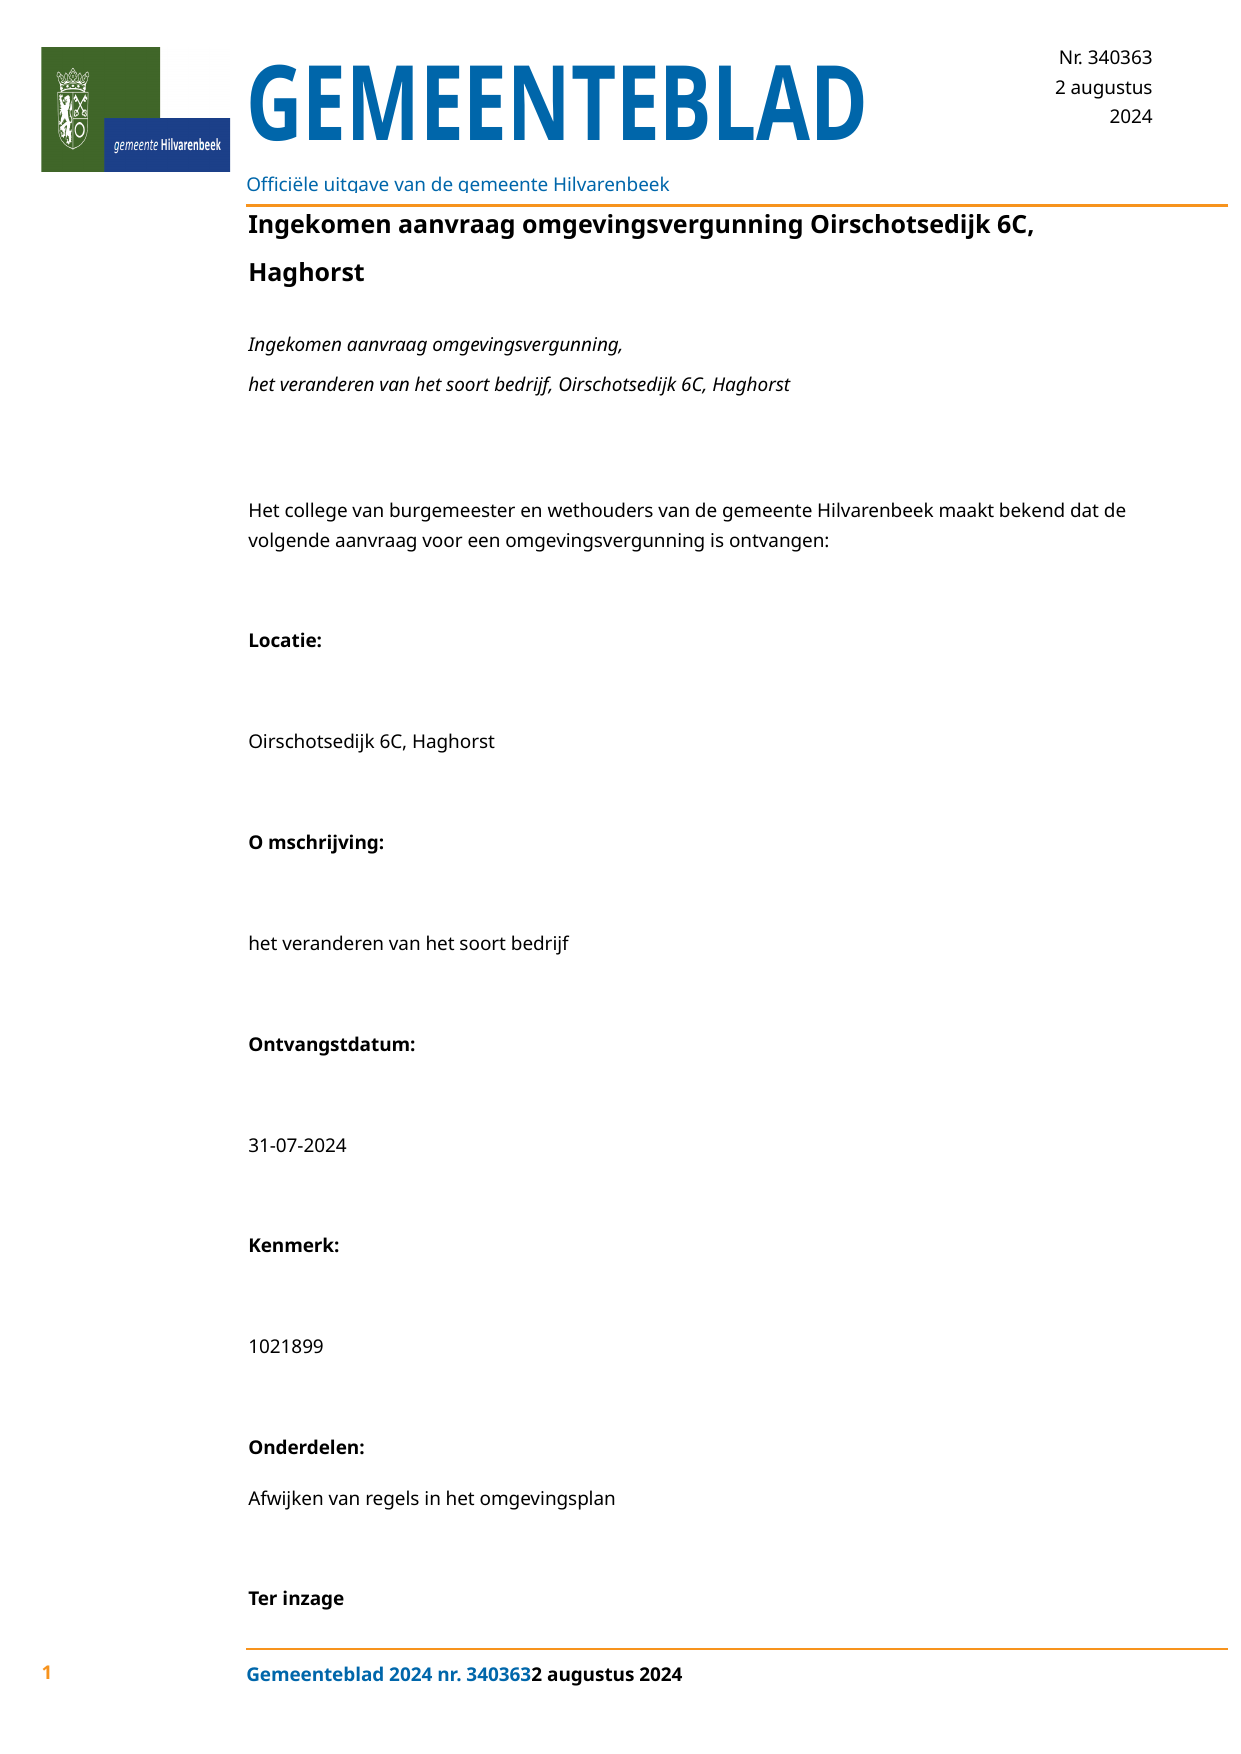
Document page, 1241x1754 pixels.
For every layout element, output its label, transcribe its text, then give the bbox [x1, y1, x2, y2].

text Oirschotsedijk 6C, Haghorst [248, 728, 1152, 754]
picture [41, 47, 231, 172]
text Ingekomen aanvraag omgevingsvergunning Oirschotsedijk 6C, Haghorst [248, 207, 1152, 288]
text het veranderen van het soort bedrijf, Oirschotsedijk 6C, Haghorst [248, 371, 1152, 396]
text Het college van burgemeester en wethouders van de gemeente Hilvarenbeek maakt bekend dat de volgende aanvraag voor een omgevingsvergunning is ontvangen: [248, 497, 1152, 553]
text O mschrijving: [248, 829, 1152, 855]
text het veranderen van het soort bedrijf [248, 930, 1152, 956]
text Ingekomen aanvraag omgevingsvergunning, [248, 331, 1152, 357]
text Onderdelen: [248, 1434, 1152, 1460]
text Ontvangstdatum: [248, 1031, 1152, 1057]
text Ter inzage [248, 1586, 1152, 1611]
text Kenmerk: [248, 1233, 1152, 1258]
text 1021899 [248, 1333, 1152, 1359]
text 31-07-2024 [248, 1132, 1152, 1158]
text Locatie: [248, 628, 1152, 653]
text Afwijken van regels in het omgevingsplan [248, 1485, 1152, 1511]
